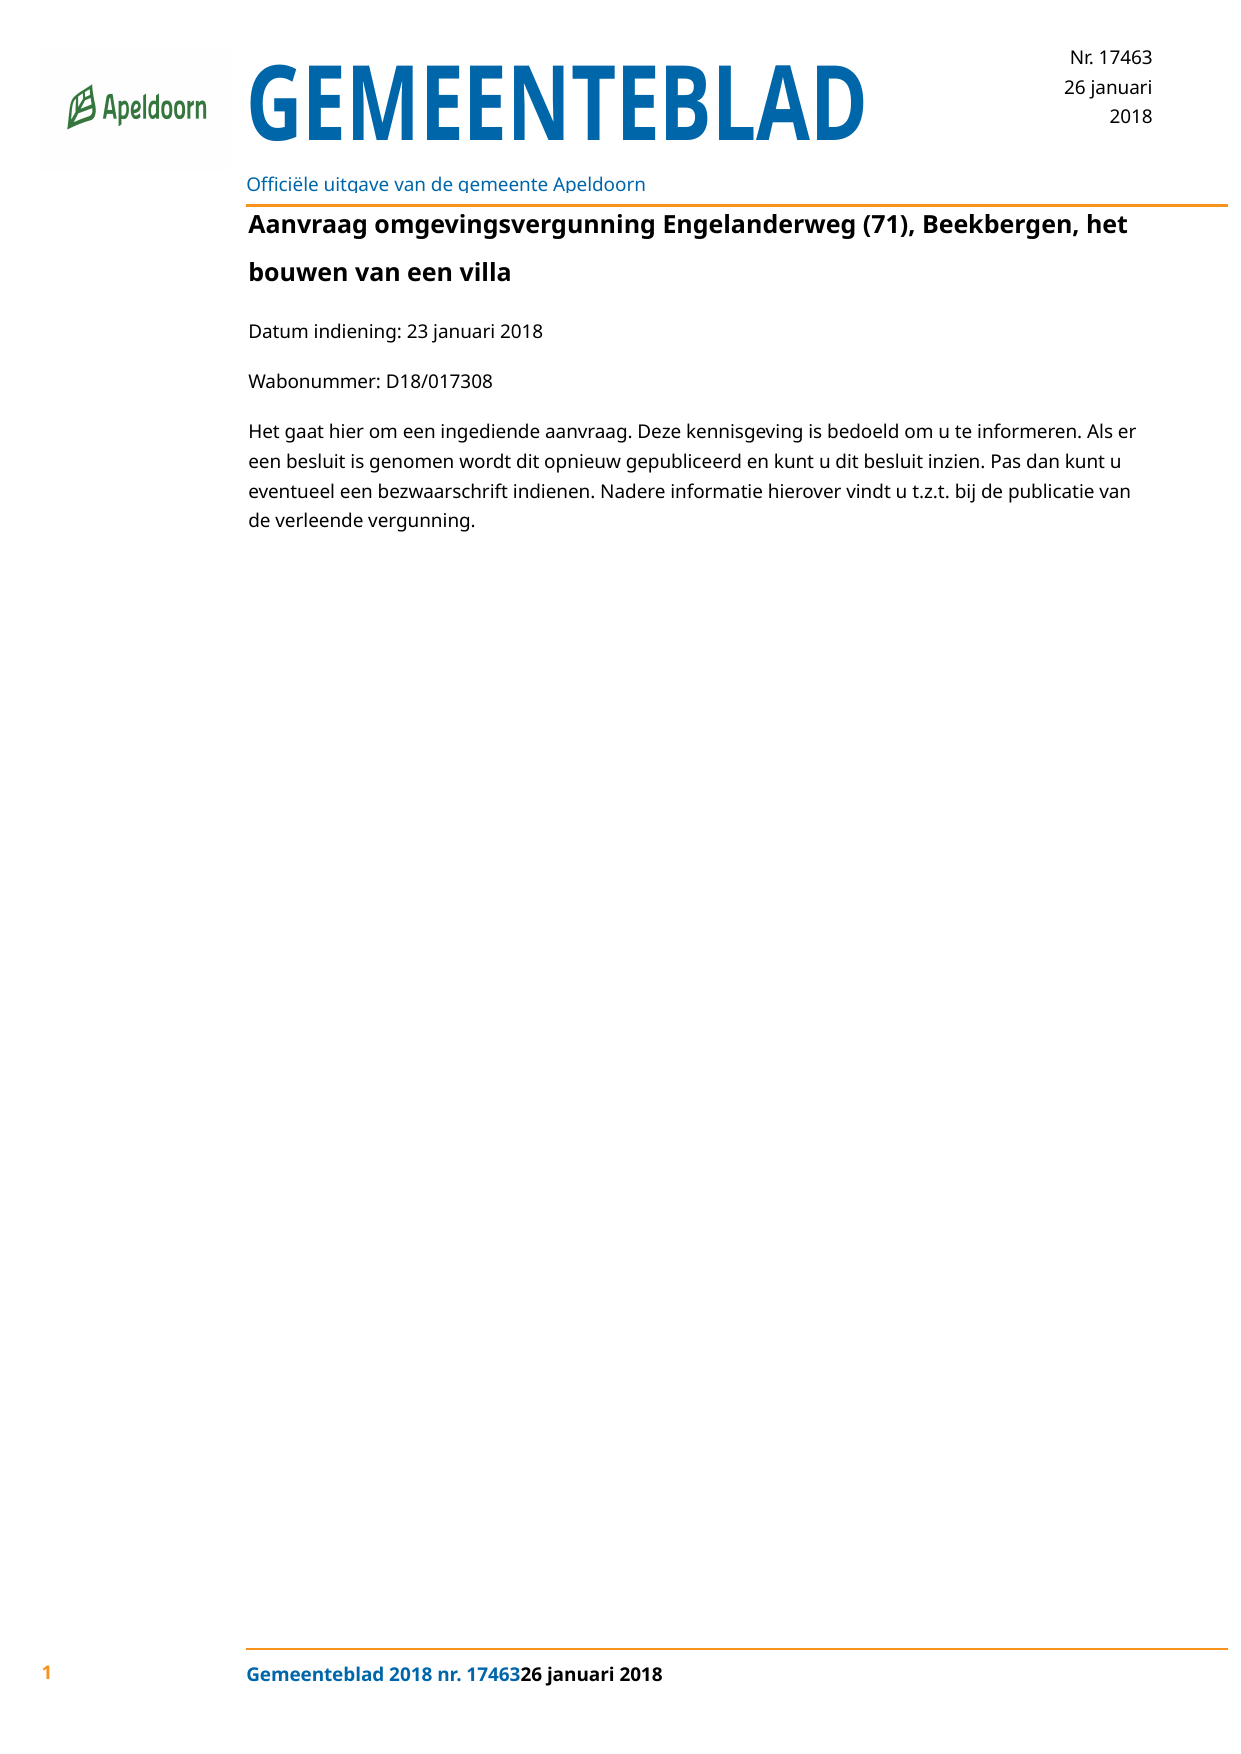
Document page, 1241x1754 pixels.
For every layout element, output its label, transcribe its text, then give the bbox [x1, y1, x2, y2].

text Aanvraag omgevingsvergunning Engelanderweg (71), Beekbergen, het bouwen van een villa [248, 207, 1152, 288]
text Wabonummer: D18/017308 [248, 368, 1152, 394]
picture [41, 47, 231, 172]
text Datum indiening: 23 januari 2018 [248, 318, 1152, 344]
text Het gaat hier om een ingediende aanvraag. Deze kennisgeving is bedoeld om u te informeren. Als er een besluit is genomen wordt dit opnieuw gepubliceerd en kunt u dit besluit inzien. Pas dan kunt u eventueel een bezwaarschrift indienen. Nadere informatie hierover vindt u t.z.t. bij de publicatie van de verleende vergunning. [248, 419, 1152, 533]
